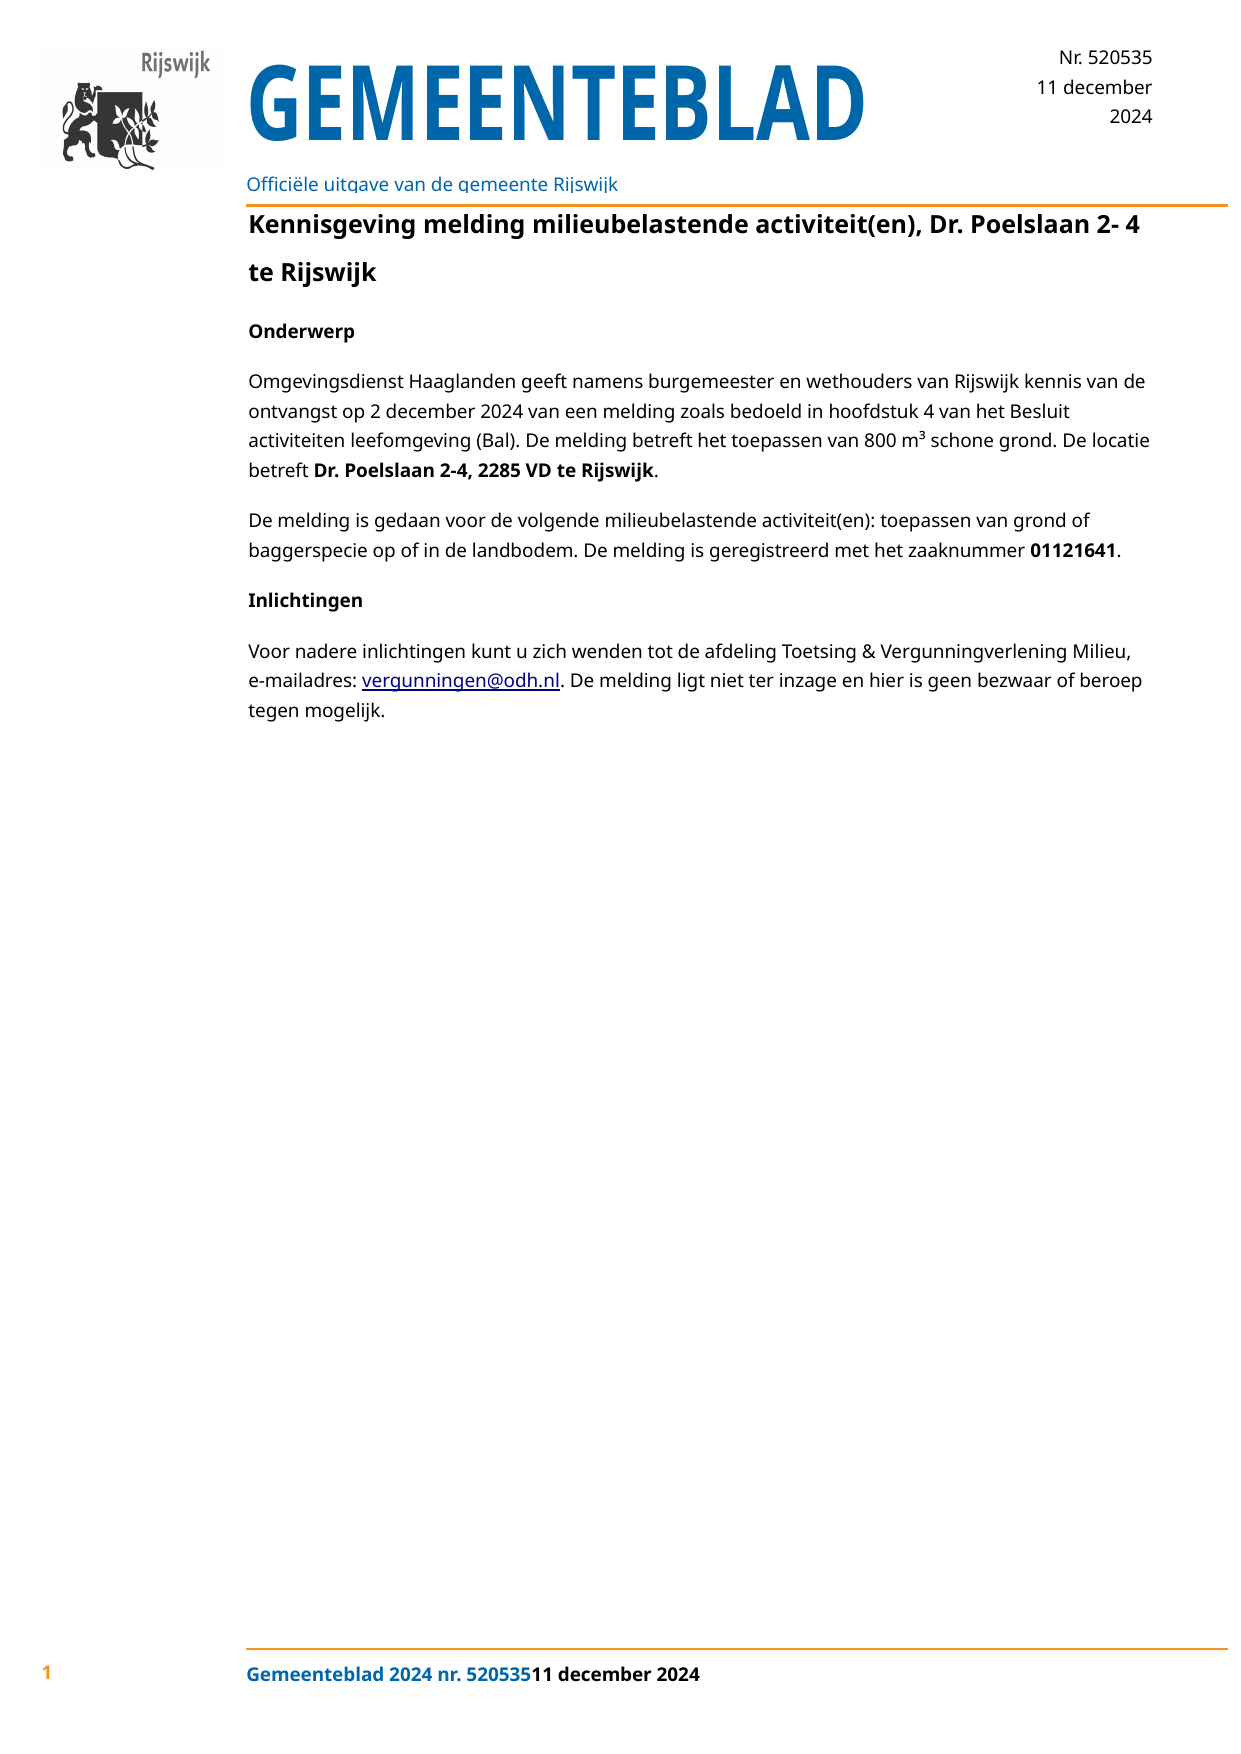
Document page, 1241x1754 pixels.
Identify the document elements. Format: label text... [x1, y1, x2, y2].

text De melding is gedaan voor de volgende milieubelastende activiteit(en): toepassen van grond of baggerspecie op of in de landbodem. De melding is geregistreerd met het zaaknummer 01121641. [248, 507, 1152, 563]
text Omgevingsdienst Haaglanden geeft namens burgemeester en wethouders van Rijswijk kennis van de ontvangst op 2 december 2024 van een melding zoals bedoeld in hoofdstuk 4 van het Besluit activiteiten leefomgeving (Bal). De melding betreft het toepassen van 800 m³ schone grond. De locatie betreft Dr. Poelslaan 2-4, 2285 VD te Rijswijk. [248, 368, 1152, 483]
text Onderwerp [248, 318, 1152, 344]
text Inlichtingen [248, 587, 1152, 613]
picture [41, 47, 231, 172]
text Kennisgeving melding milieubelastende activiteit(en), Dr. Poelslaan 2- 4 te Rijswijk [248, 207, 1152, 288]
text Voor nadere inlichtingen kunt u zich wenden tot de afdeling Toetsing & Vergunningverlening Milieu, e-mailadres: vergunningen@odh.nl. De melding ligt niet ter inzage en hier is geen bezwaar of beroep tegen mogelijk. [248, 638, 1152, 723]
